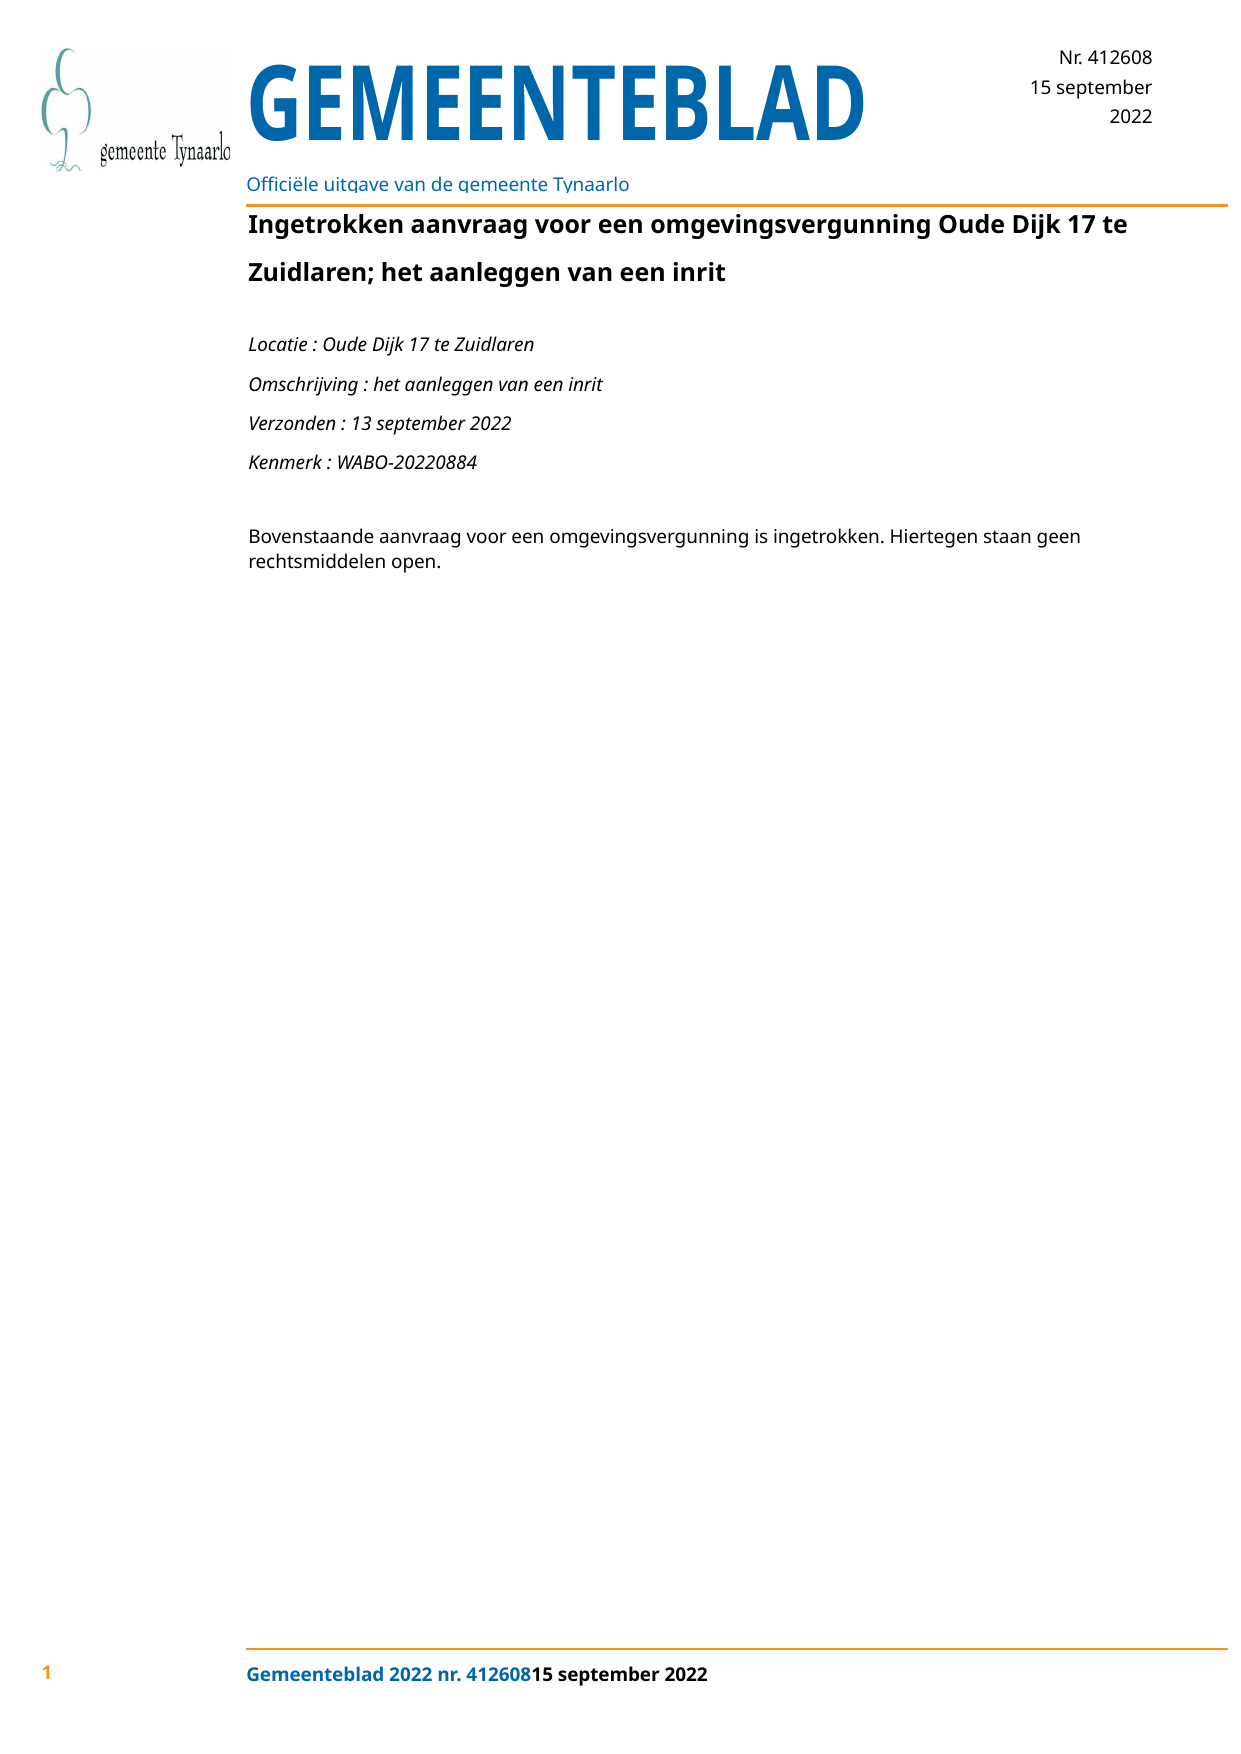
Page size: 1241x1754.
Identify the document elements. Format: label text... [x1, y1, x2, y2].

text Ingetrokken aanvraag voor een omgevingsvergunning Oude Dijk 17 te Zuidlaren; het aanleggen van een inrit [248, 207, 1152, 288]
text Bovenstaande aanvraag voor een omgevingsvergunning is ingetrokken. Hiertegen staan geen rechtsmiddelen open. [248, 523, 1152, 574]
text Kenmerk : WABO-20220884 [248, 449, 1152, 475]
text Locatie : Oude Dijk 17 te Zuidlaren [248, 331, 1152, 357]
text Verzonden : 13 september 2022 [248, 410, 1152, 436]
picture [41, 47, 231, 172]
text Omschrijving : het aanleggen van een inrit [248, 371, 1152, 396]
